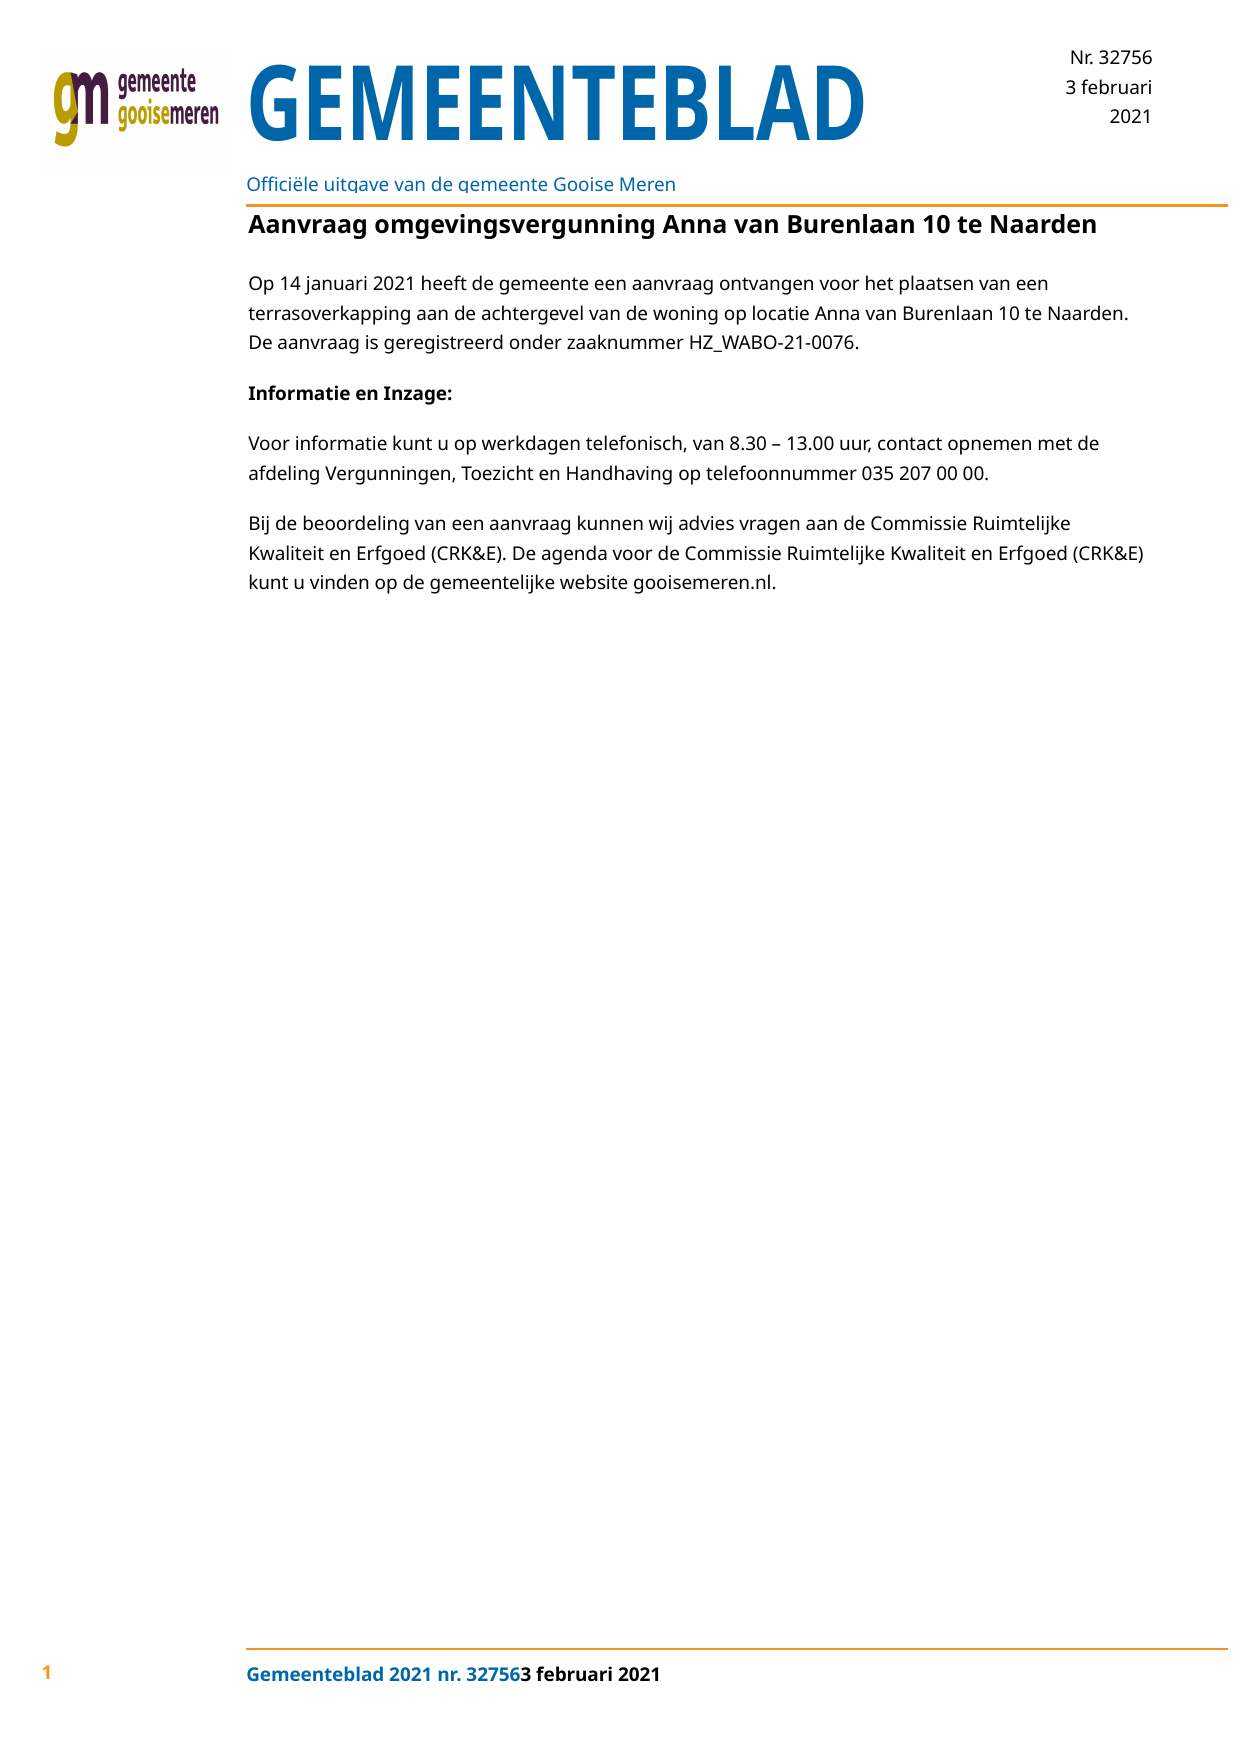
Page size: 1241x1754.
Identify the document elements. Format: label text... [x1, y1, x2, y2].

text Op 14 januari 2021 heeft de gemeente een aanvraag ontvangen voor het plaatsen van een terrasoverkapping aan de achtergevel van de woning op locatie Anna van Burenlaan 10 te Naarden. De aanvraag is geregistreerd onder zaaknummer HZ_WABO-21-0076. [248, 270, 1152, 355]
text Voor informatie kunt u op werkdagen telefonisch, van 8.30 – 13.00 uur, contact opnemen met de afdeling Vergunningen, Toezicht en Handhaving op telefoonnummer 035 207 00 00. [248, 430, 1152, 486]
text Aanvraag omgevingsvergunning Anna van Burenlaan 10 te Naarden [248, 207, 1152, 241]
text Informatie en Inzage: [248, 380, 1152, 406]
text Bij de beoordeling van een aanvraag kunnen wij advies vragen aan de Commissie Ruimtelijke Kwaliteit en Erfgoed (CRK&E). De agenda voor de Commissie Ruimtelijke Kwaliteit en Erfgoed (CRK&E) kunt u vinden op de gemeentelijke website gooisemeren.nl. [248, 510, 1152, 595]
picture [41, 47, 231, 172]
